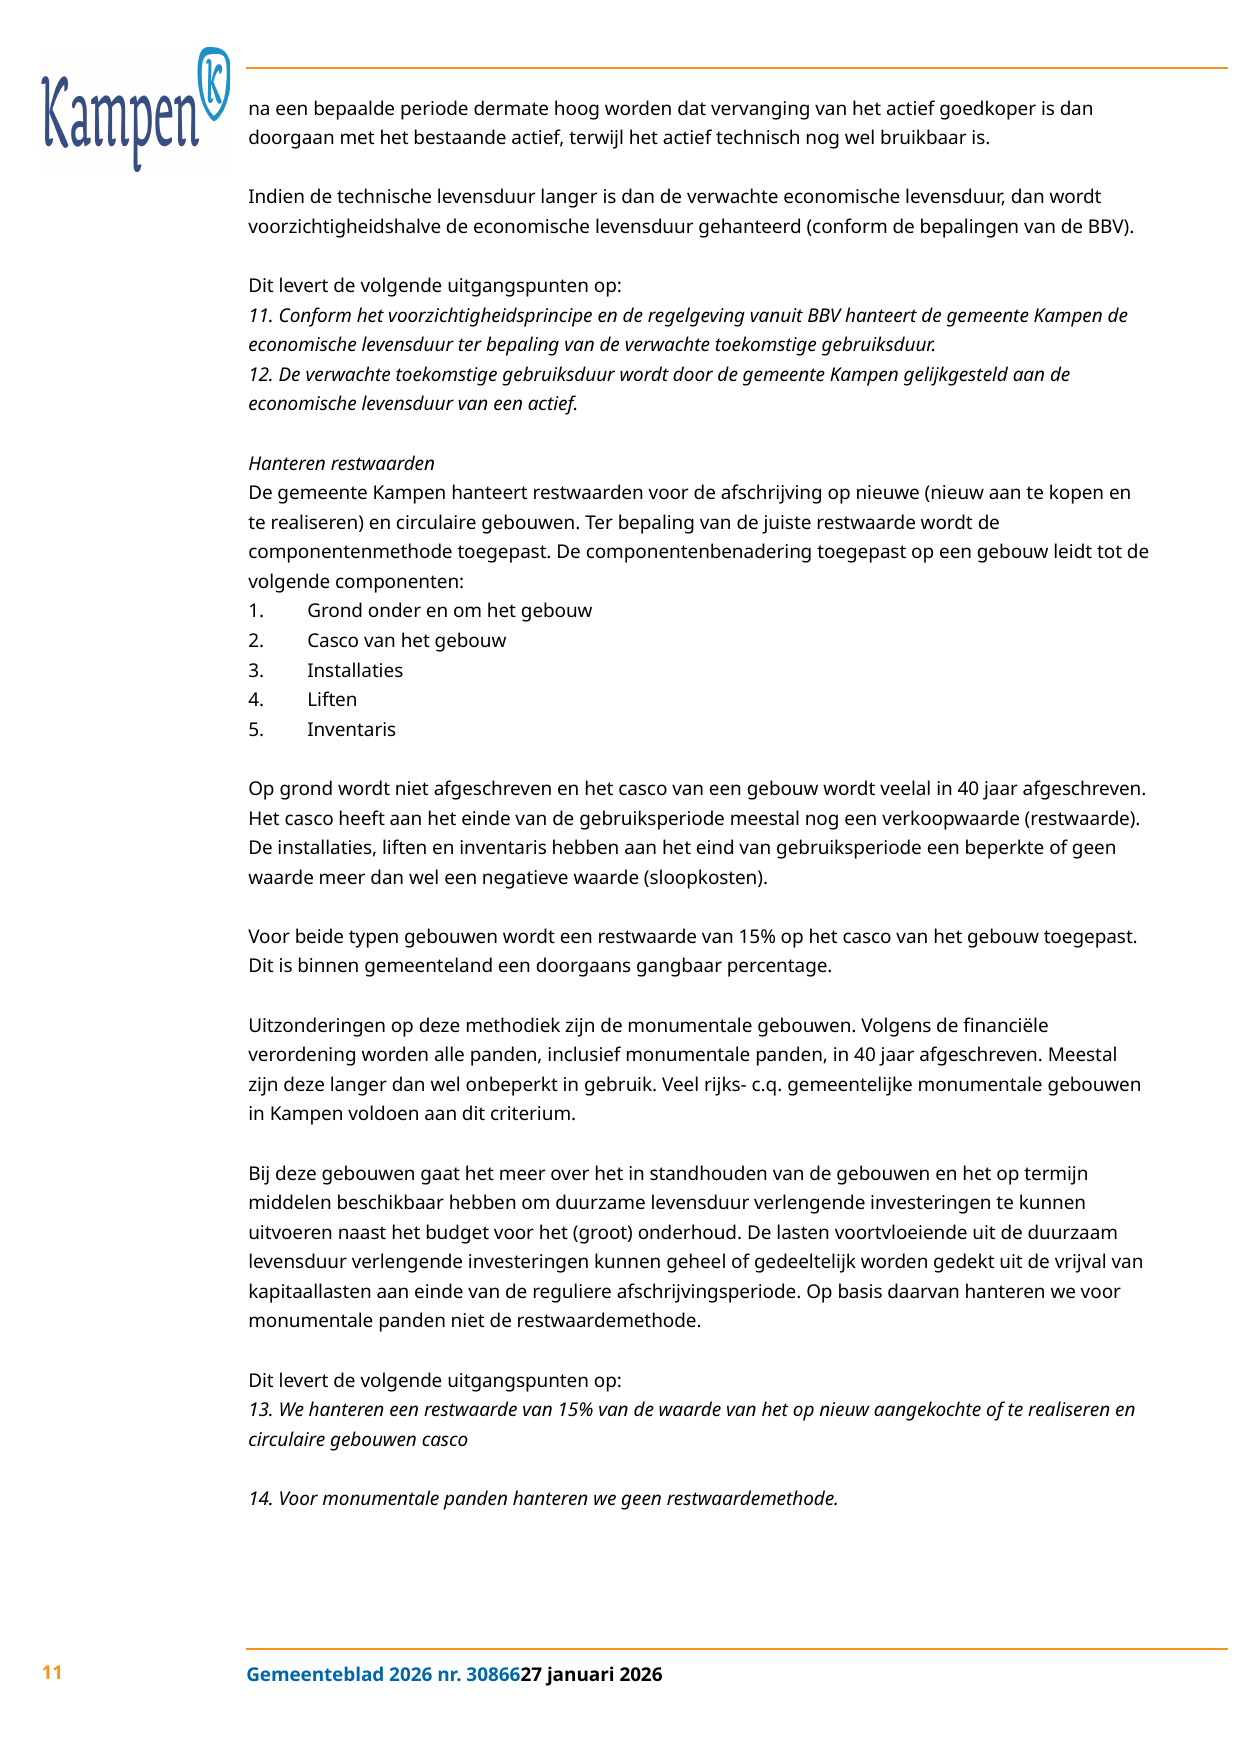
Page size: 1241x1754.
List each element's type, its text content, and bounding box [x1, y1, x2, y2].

text na een bepaalde periode dermate hoog worden dat vervanging van het actief goedkoper is dan doorgaan met het bestaande actief, terwijl het actief technisch nog wel bruikbaar is. [248, 95, 1152, 150]
list Grond onder en om het gebouw [248, 598, 1152, 623]
text Uitzonderingen op deze methodiek zijn de monumentale gebouwen. Volgens de financiële verordening worden alle panden, inclusief monumentale panden, in 40 jaar afgeschreven. Meestal zijn deze langer dan wel onbeperkt in gebruik. Veel rijks- c.q. gemeentelijke monumentale gebouwen in Kampen voldoen aan dit criterium. [248, 1012, 1152, 1126]
text De gemeente Kampen hanteert restwaarden voor de afschrijving op nieuwe (nieuw aan te kopen en te realiseren) en circulaire gebouwen. Ter bepaling van de juiste restwaarde wordt de componentenmethode toegepast. De componentenbenadering toegepast op een gebouw leidt tot de volgende componenten: [248, 479, 1152, 594]
text Op grond wordt niet afgeschreven en het casco van een gebouw wordt veelal in 40 jaar afgeschreven. Het casco heeft aan het einde van de gebruiksperiode meestal nog een verkoopwaarde (restwaarde). De installaties, liften en inventaris hebben aan het eind van gebruiksperiode een beperkte of geen waarde meer dan wel een negatieve waarde (sloopkosten). [248, 775, 1152, 890]
text Hanteren restwaarden [248, 450, 1152, 476]
text 13. We hanteren een restwaarde van 15% van de waarde van het op nieuw aangekochte of te realiseren en circulaire gebouwen casco [248, 1396, 1152, 1452]
list Liften [248, 686, 1152, 712]
picture [41, 47, 231, 172]
list Installaties [248, 657, 1152, 683]
text Bij deze gebouwen gaat het meer over het in standhouden van de gebouwen en het op termijn middelen beschikbaar hebben om duurzame levensduur verlengende investeringen te kunnen uitvoeren naast het budget voor het (groot) onderhoud. De lasten voortvloeiende uit de duurzaam levensduur verlengende investeringen kunnen geheel of gedeeltelijk worden gedekt uit de vrijval van kapitaallasten aan einde van de reguliere afschrijvingsperiode. Op basis daarvan hanteren we voor monumentale panden niet de restwaardemethode. [248, 1160, 1152, 1333]
text Dit levert de volgende uitgangspunten op: [248, 272, 1152, 298]
text 12. De verwachte toekomstige gebruiksduur wordt door de gemeente Kampen gelijkgesteld aan de economische levensduur van een actief. [248, 361, 1152, 416]
text 11. Conform het voorzichtigheidsprincipe en de regelgeving vanuit BBV hanteert de gemeente Kampen de economische levensduur ter bepaling van de verwachte toekomstige gebruiksduur. [248, 302, 1152, 357]
list Inventaris [248, 716, 1152, 742]
text 14. Voor monumentale panden hanteren we geen restwaardemethode. [248, 1485, 1152, 1511]
text Voor beide typen gebouwen wordt een restwaarde van 15% op het casco van het gebouw toegepast. Dit is binnen gemeenteland een doorgaans gangbaar percentage. [248, 923, 1152, 978]
text Indien de technische levensduur langer is dan de verwachte economische levensduur, dan wordt voorzichtigheidshalve de economische levensduur gehanteerd (conform de bepalingen van de BBV). [248, 183, 1152, 239]
text Dit levert de volgende uitgangspunten op: [248, 1367, 1152, 1393]
list Casco van het gebouw [248, 627, 1152, 653]
